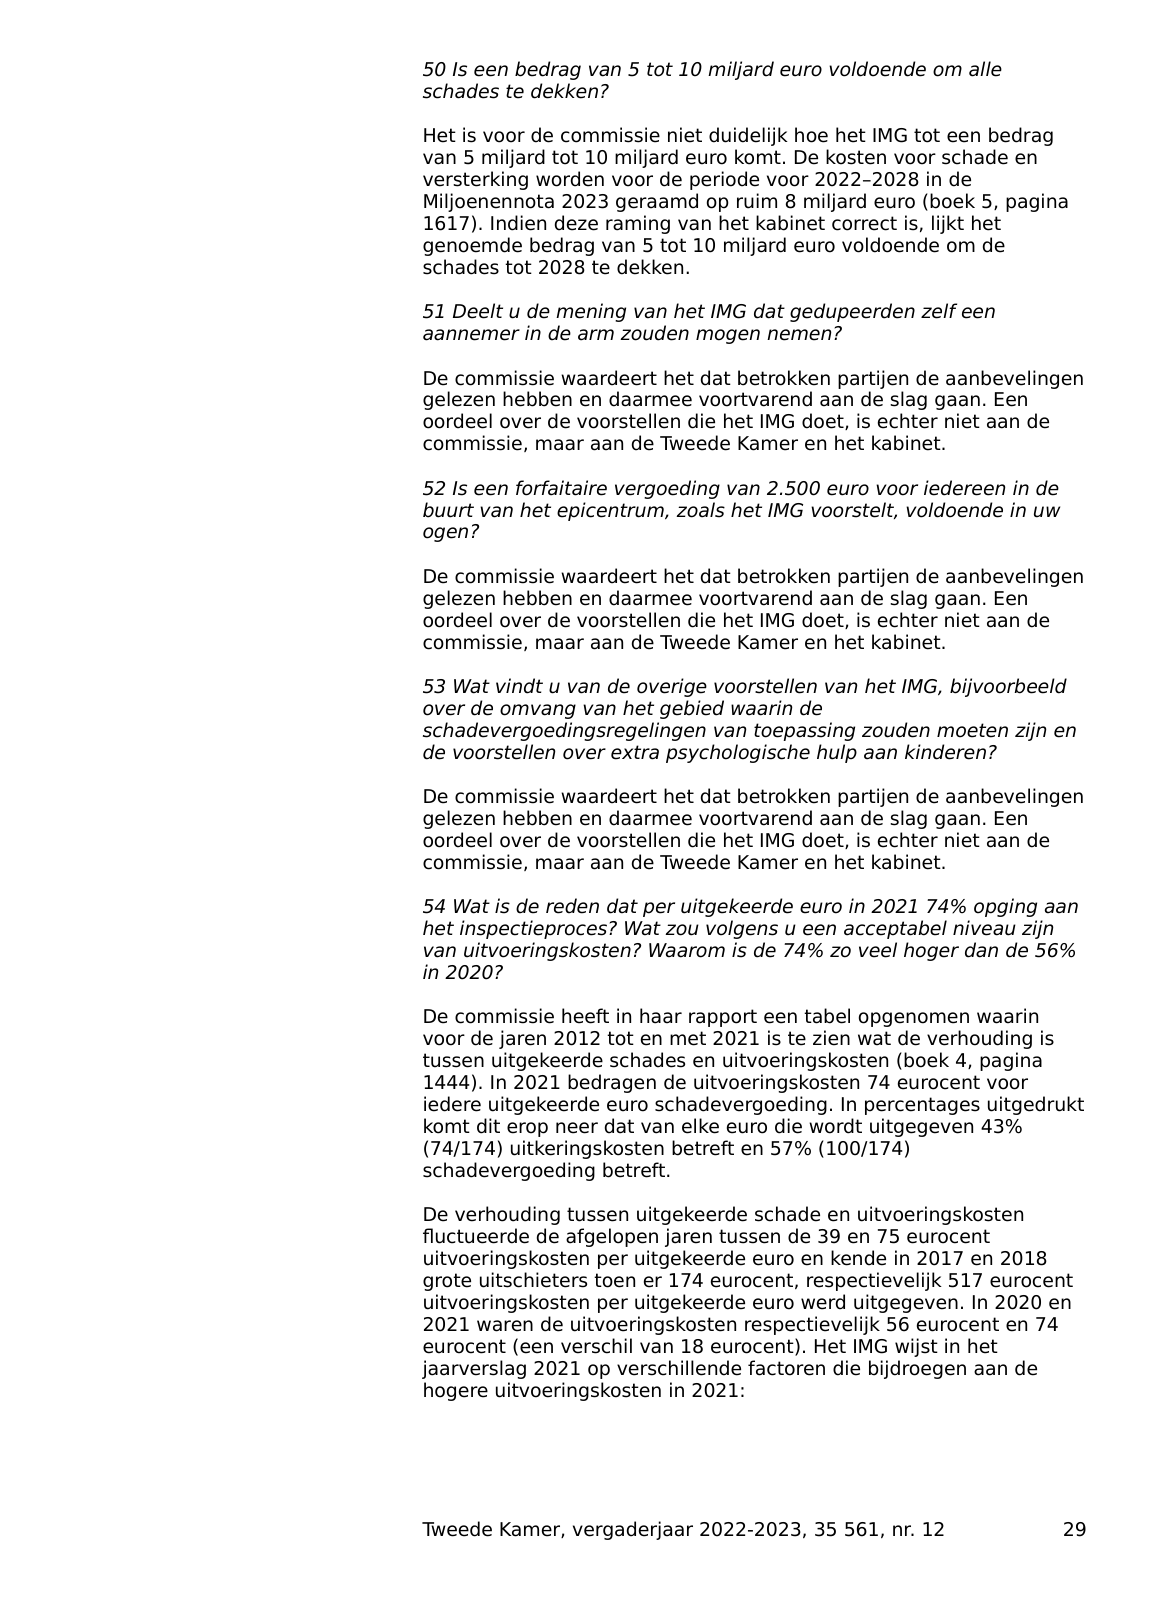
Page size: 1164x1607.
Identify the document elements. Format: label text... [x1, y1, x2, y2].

text De verhouding tussen uitgekeerde schade en uitvoeringskosten fluctueerde de afgelopen jaren tussen de 39 en 75 eurocent uitvoeringskosten per uitgekeerde euro en kende in 2017 en 2018 grote uitschieters toen er 174 eurocent, respectievelijk 517 eurocent uitvoeringskosten per uitgekeerde euro werd uitgegeven. In 2020 en 2021 waren de uitvoeringskosten respectievelijk 56 eurocent en 74 eurocent (een verschil van 18 eurocent). Het IMG wijst in het jaarverslag 2021 op verschillende factoren die bijdroegen aan de hogere uitvoeringskosten in 2021: [422, 1204, 1087, 1402]
text De commissie waardeert het dat betrokken partijen de aanbevelingen gelezen hebben en daarmee voortvarend aan de slag gaan. Een oordeel over de voorstellen die het IMG doet, is echter niet aan de commissie, maar aan de Tweede Kamer en het kabinet. [422, 367, 1087, 455]
subtitle 51 Deelt u de mening van het IMG dat gedupeerden zelf een aannemer in de arm zouden mogen nemen? [422, 301, 1087, 345]
text Het is voor de commissie niet duidelijk hoe het IMG tot een bedrag van 5 miljard tot 10 miljard euro komt. De kosten voor schade en versterking worden voor de periode voor 2022–2028 in de Miljoenennota 2023 geraamd op ruim 8 miljard euro (boek 5, pagina 1617). Indien deze raming van het kabinet correct is, lijkt het genoemde bedrag van 5 tot 10 miljard euro voldoende om de schades tot 2028 te dekken. [422, 125, 1087, 279]
text De commissie heeft in haar rapport een tabel opgenomen waarin voor de jaren 2012 tot en met 2021 is te zien wat de verhouding is tussen uitgekeerde schades en uitvoeringskosten (boek 4, pagina 1444). In 2021 bedragen de uitvoeringskosten 74 eurocent voor iedere uitgekeerde euro schadevergoeding. In percentages uitgedrukt komt dit erop neer dat van elke euro die wordt uitgegeven 43% (74/174) uitkeringskosten betreft en 57% (100/174) schadevergoeding betreft. [422, 1006, 1087, 1182]
subtitle 53 Wat vindt u van de overige voorstellen van het IMG, bijvoorbeeld over de omvang van het gebied waarin de schadevergoedingsregelingen van toepassing zouden moeten zijn en de voorstellen over extra psychologische hulp aan kinderen? [422, 676, 1087, 764]
subtitle 52 Is een forfaitaire vergoeding van 2.500 euro voor iedereen in de buurt van het epicentrum, zoals het IMG voorstelt, voldoende in uw ogen? [422, 477, 1087, 543]
text De commissie waardeert het dat betrokken partijen de aanbevelingen gelezen hebben en daarmee voortvarend aan de slag gaan. Een oordeel over de voorstellen die het IMG doet, is echter niet aan de commissie, maar aan de Tweede Kamer en het kabinet. [422, 566, 1087, 653]
subtitle 50 Is een bedrag van 5 tot 10 miljard euro voldoende om alle schades te dekken? [422, 59, 1087, 103]
text De commissie waardeert het dat betrokken partijen de aanbevelingen gelezen hebben en daarmee voortvarend aan de slag gaan. Een oordeel over de voorstellen die het IMG doet, is echter niet aan de commissie, maar aan de Tweede Kamer en het kabinet. [422, 786, 1087, 874]
subtitle 54 Wat is de reden dat per uitgekeerde euro in 2021 74% opging aan het inspectieproces? Wat zou volgens u een acceptabel niveau zijn van uitvoeringskosten? Waarom is de 74% zo veel hoger dan de 56% in 2020? [422, 896, 1087, 984]
